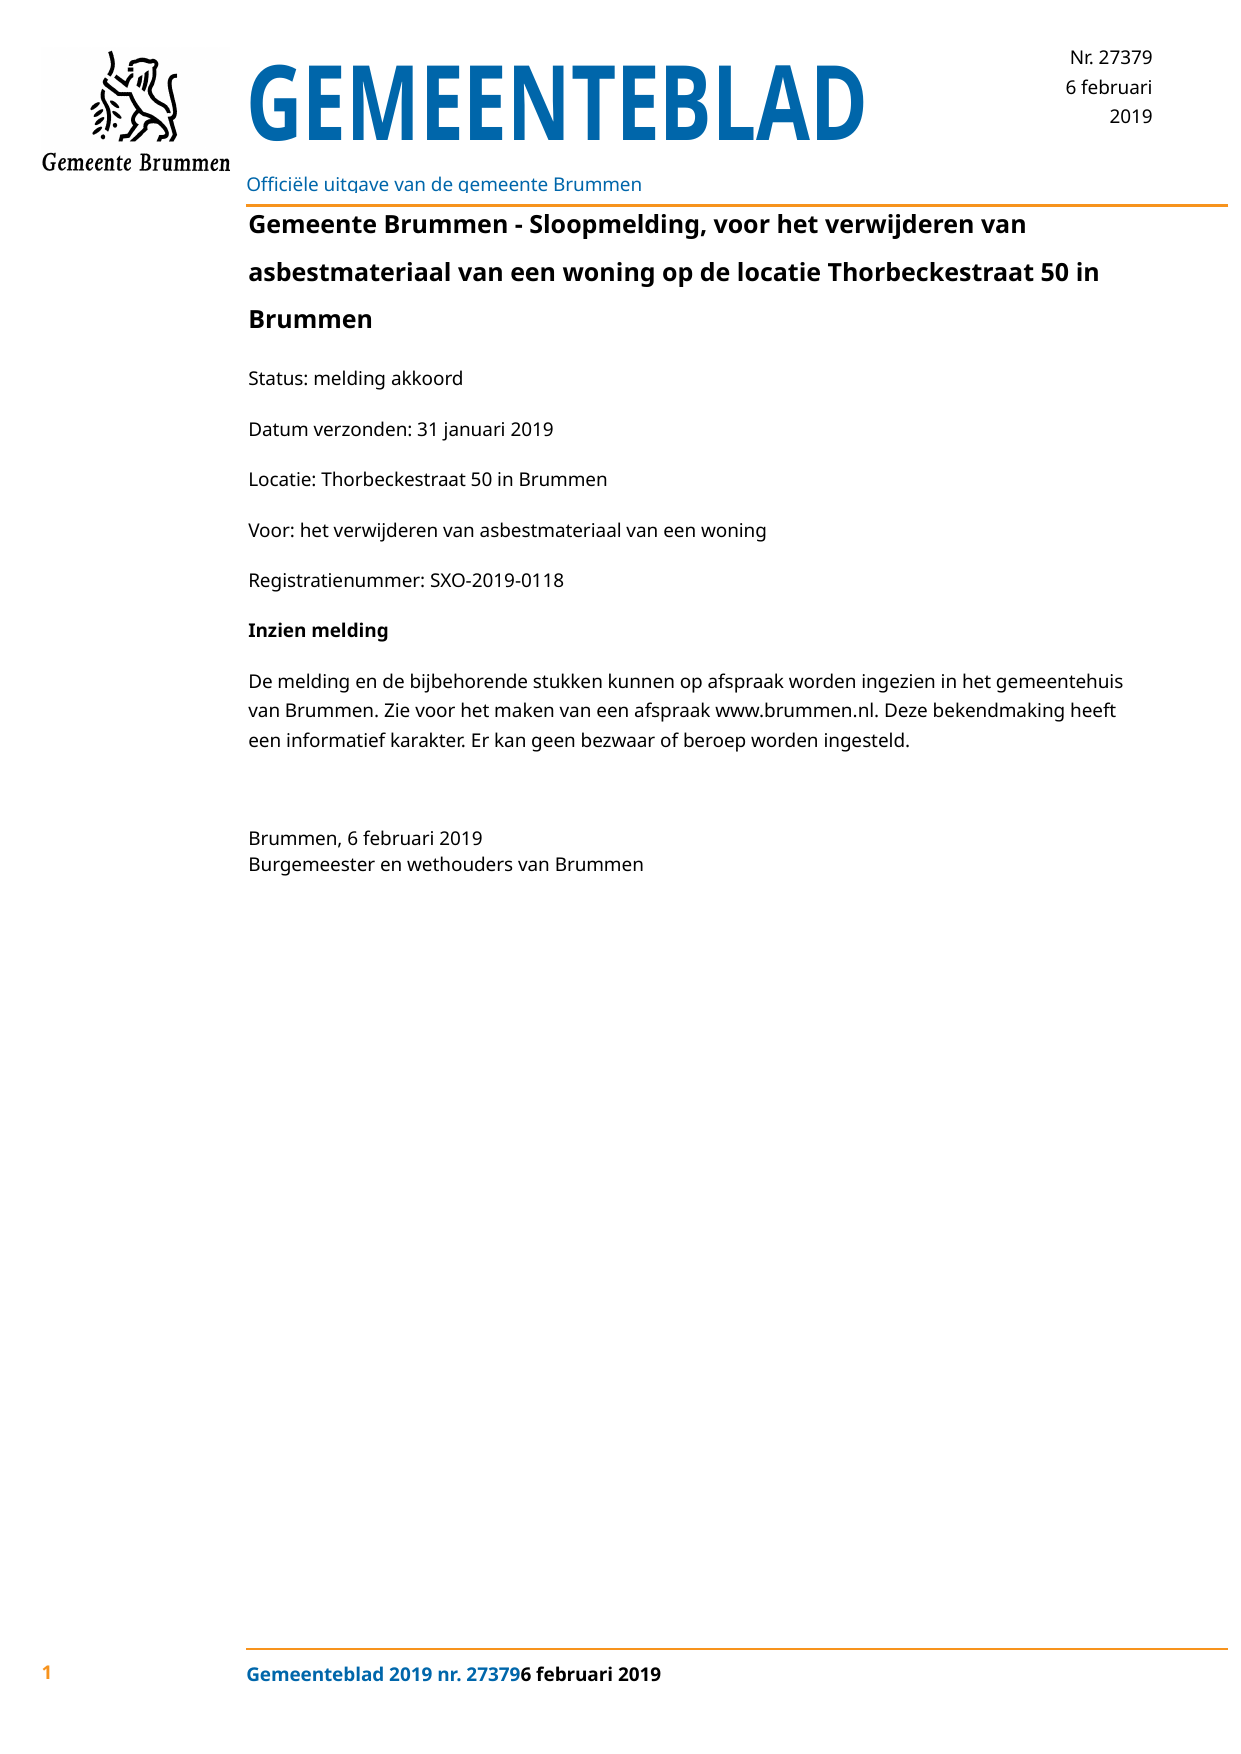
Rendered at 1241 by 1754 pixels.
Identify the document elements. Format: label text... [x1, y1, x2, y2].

text Registratienummer: SXO-2019-0118 [248, 567, 1152, 593]
text De melding en de bijbehorende stukken kunnen op afspraak worden ingezien in het gemeentehuis van Brummen. Zie voor het maken van een afspraak www.brummen.nl. Deze bekendmaking heeft een informatief karakter. Er kan geen bezwaar of beroep worden ingesteld. [248, 668, 1152, 753]
text Burgemeester en wethouders van Brummen [248, 851, 1152, 877]
picture [41, 47, 231, 172]
text Locatie: Thorbeckestraat 50 in Brummen [248, 466, 1152, 492]
text Inzien melding [248, 618, 1152, 643]
text Voor: het verwijderen van asbestmateriaal van een woning [248, 517, 1152, 542]
text Brummen, 6 februari 2019 [248, 825, 1152, 851]
text Datum verzonden: 31 januari 2019 [248, 416, 1152, 442]
text Status: melding akkoord [248, 366, 1152, 391]
text Gemeente Brummen - Sloopmelding, voor het verwijderen van asbestmateriaal van een woning op de locatie Thorbeckestraat 50 in Brummen [248, 207, 1152, 336]
